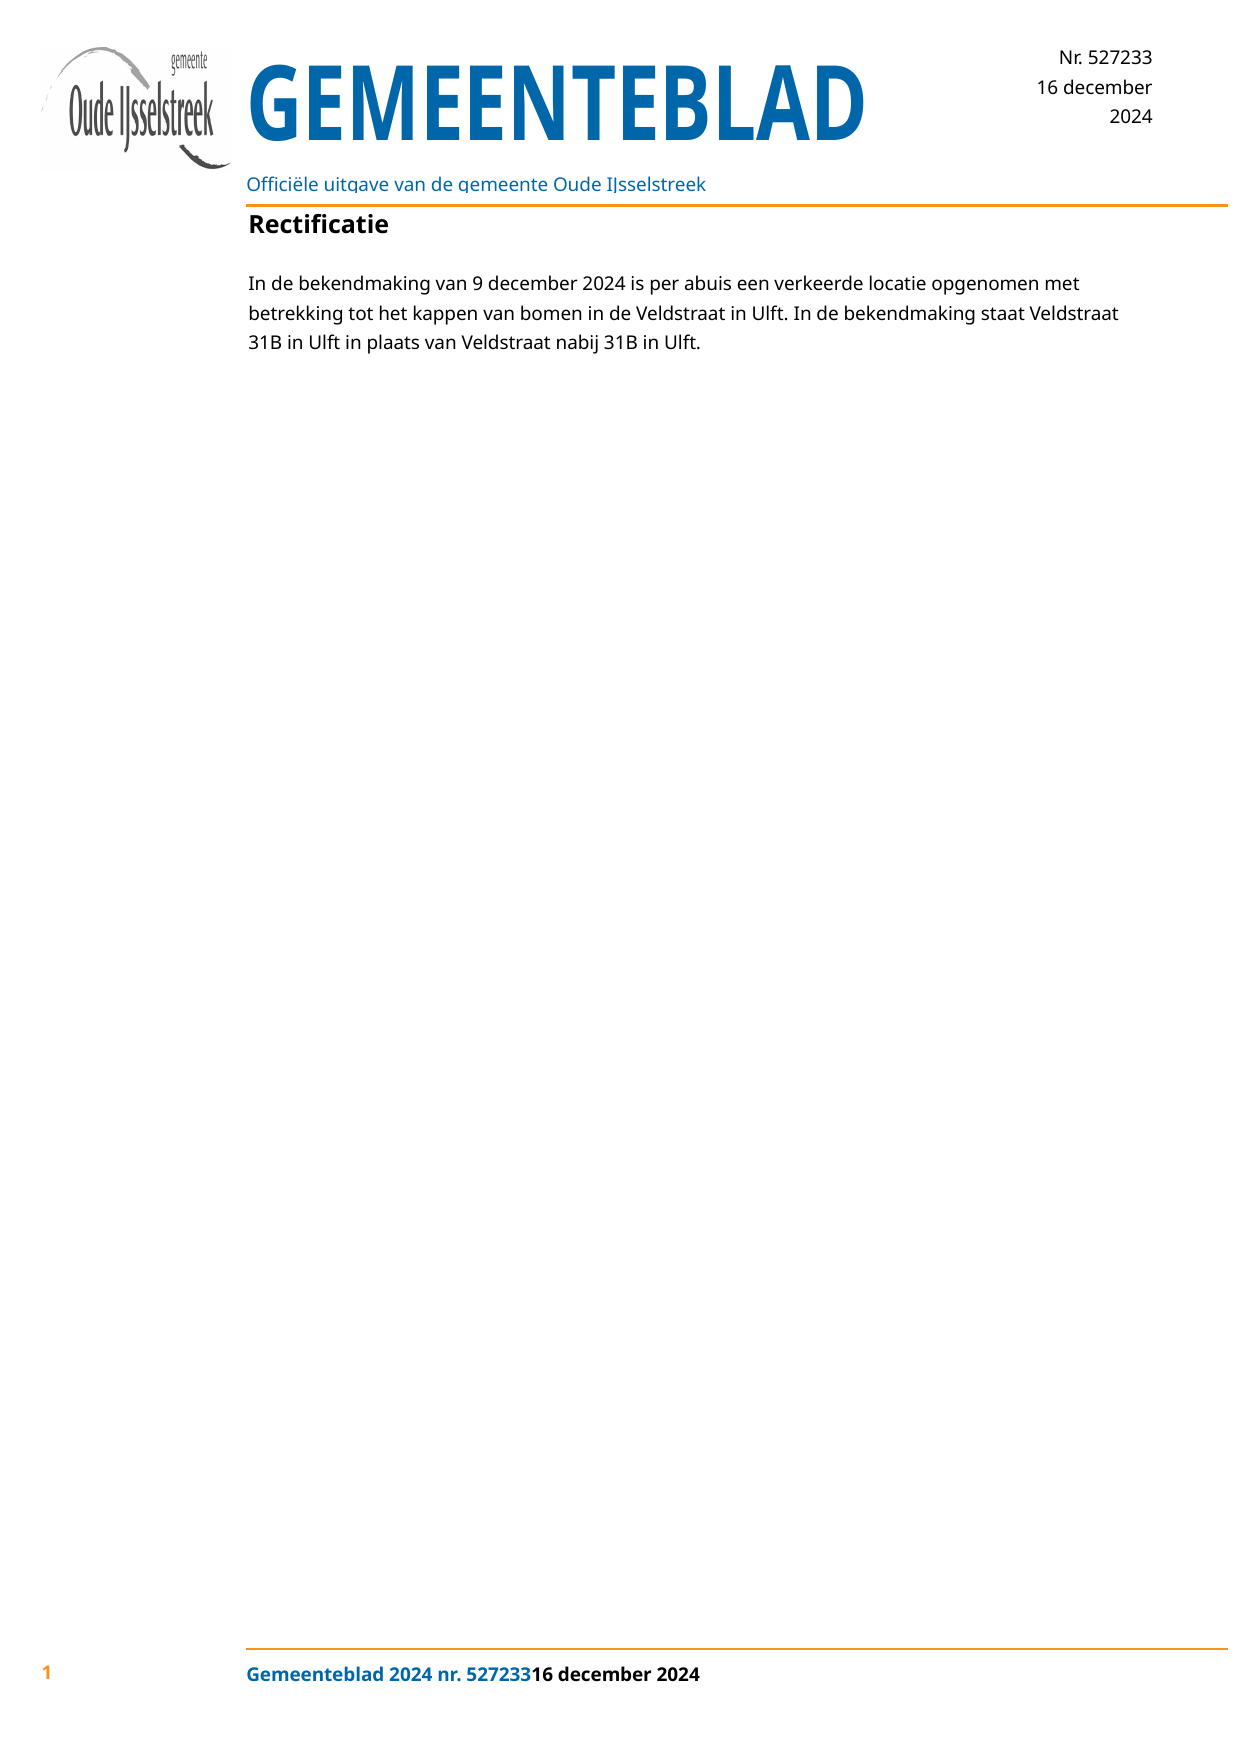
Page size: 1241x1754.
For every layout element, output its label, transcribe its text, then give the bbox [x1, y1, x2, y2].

text Rectificatie [248, 207, 1152, 241]
picture [41, 47, 231, 172]
text In de bekendmaking van 9 december 2024 is per abuis een verkeerde locatie opgenomen met betrekking tot het kappen van bomen in de Veldstraat in Ulft. In de bekendmaking staat Veldstraat 31B in Ulft in plaats van Veldstraat nabij 31B in Ulft. [248, 270, 1152, 355]
